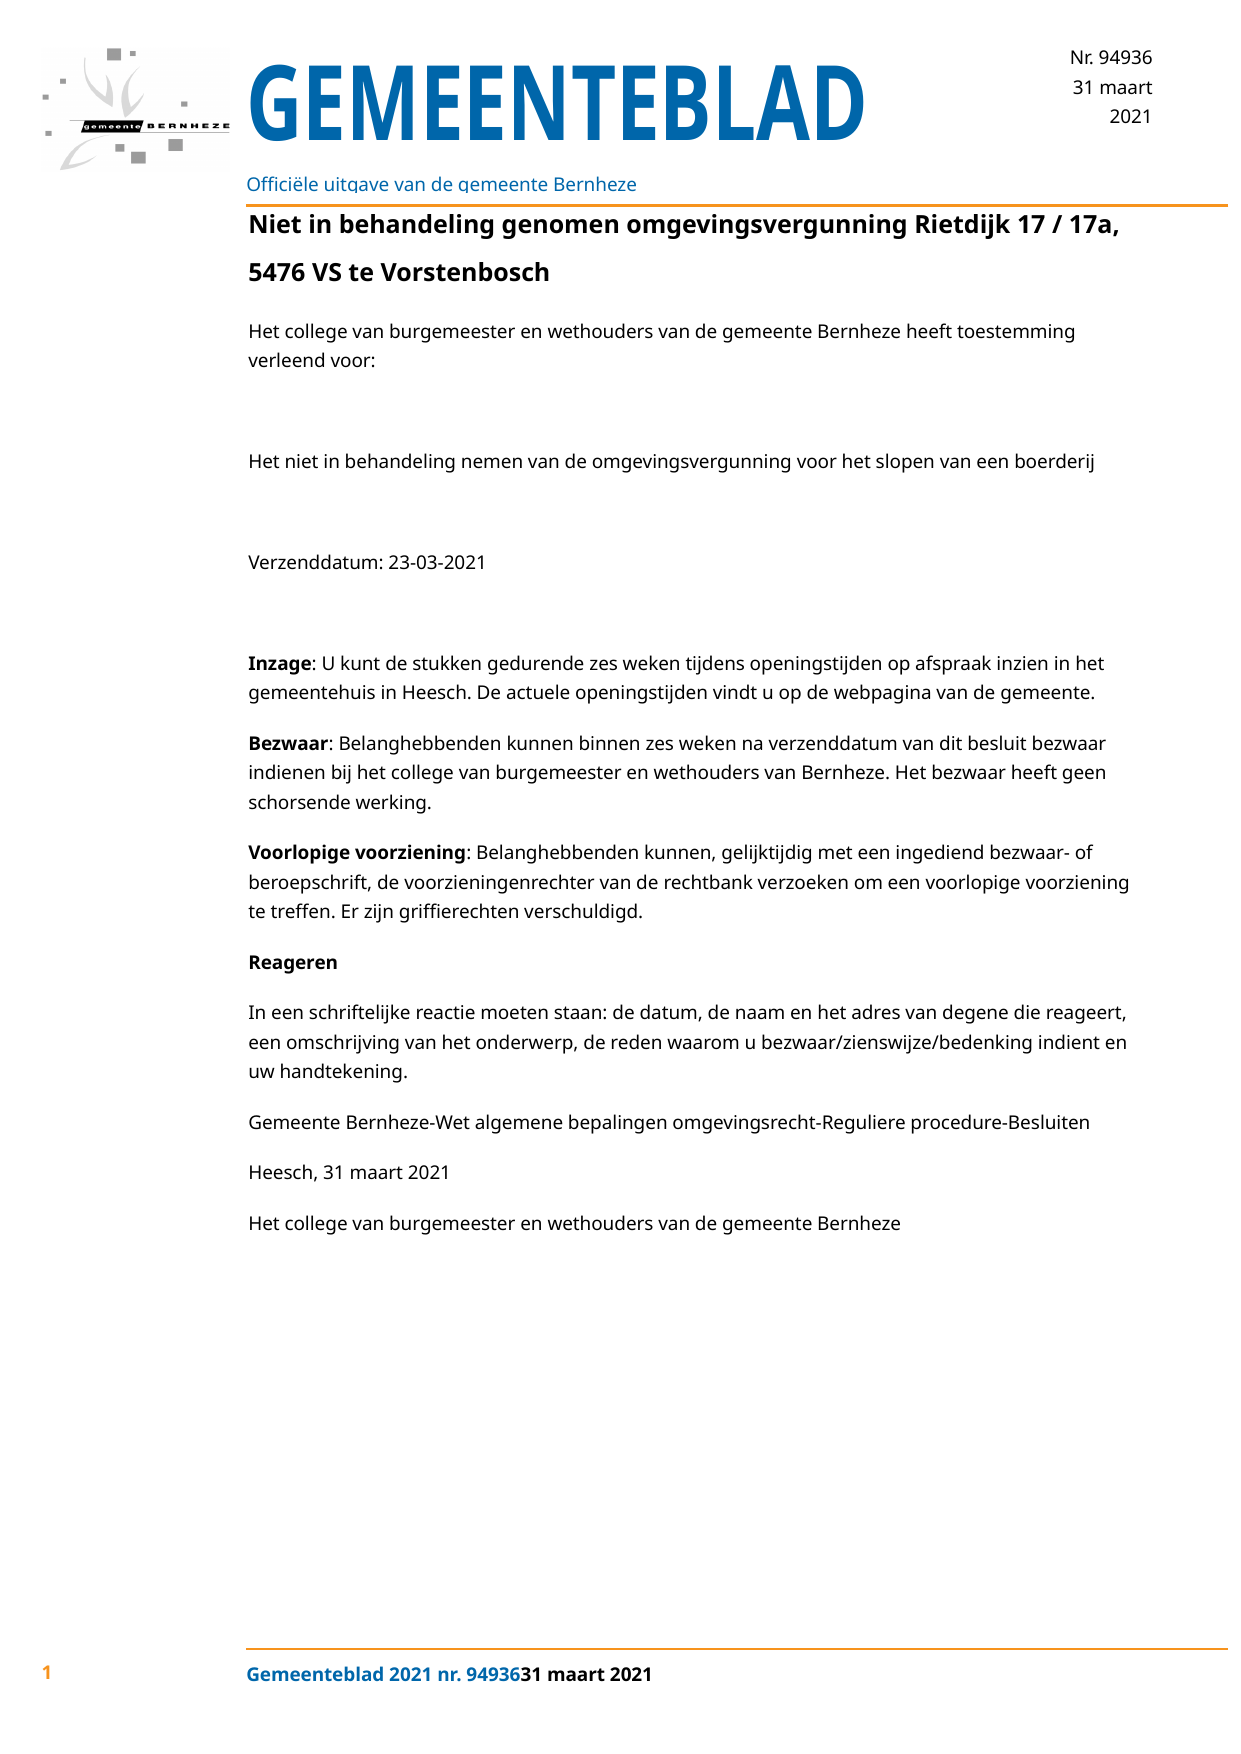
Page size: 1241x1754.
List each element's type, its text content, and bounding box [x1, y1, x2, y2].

text Bezwaar: Belanghebbenden kunnen binnen zes weken na verzenddatum van dit besluit bezwaar indienen bij het college van burgemeester en wethouders van Bernheze. Het bezwaar heeft geen schorsende werking. [248, 730, 1152, 815]
text Inzage: U kunt de stukken gedurende zes weken tijdens openingstijden op afspraak inzien in het gemeentehuis in Heesch. De actuele openingstijden vindt u op de webpagina van de gemeente. [248, 650, 1152, 705]
text Heesch, 31 maart 2021 [248, 1159, 1152, 1185]
text Het college van burgemeester en wethouders van de gemeente Bernheze [248, 1210, 1152, 1236]
text Verzenddatum: 23-03-2021 [248, 549, 1152, 575]
text Niet in behandeling genomen omgevingsvergunning Rietdijk 17 / 17a, 5476 VS te Vorstenbosch [248, 207, 1152, 288]
picture [41, 47, 231, 172]
text Het college van burgemeester en wethouders van de gemeente Bernheze heeft toestemming verleend voor: [248, 318, 1152, 373]
text Voorlopige voorziening: Belanghebbenden kunnen, gelijktijdig met een ingediend bezwaar- of beroepschrift, de voorzieningenrechter van de rechtbank verzoeken om een voorlopige voorziening te treffen. Er zijn griffierechten verschuldigd. [248, 839, 1152, 924]
text Het niet in behandeling nemen van de omgevingsvergunning voor het slopen van een boerderij [248, 448, 1152, 474]
text In een schriftelijke reactie moeten staan: de datum, de naam en het adres van degene die reageert, een omschrijving van het onderwerp, de reden waarom u bezwaar/zienswijze/bedenking indient en uw handtekening. [248, 999, 1152, 1084]
text Gemeente Bernheze-Wet algemene bepalingen omgevingsrecht-Reguliere procedure-Besluiten [248, 1109, 1152, 1135]
text Reageren [248, 949, 1152, 975]
